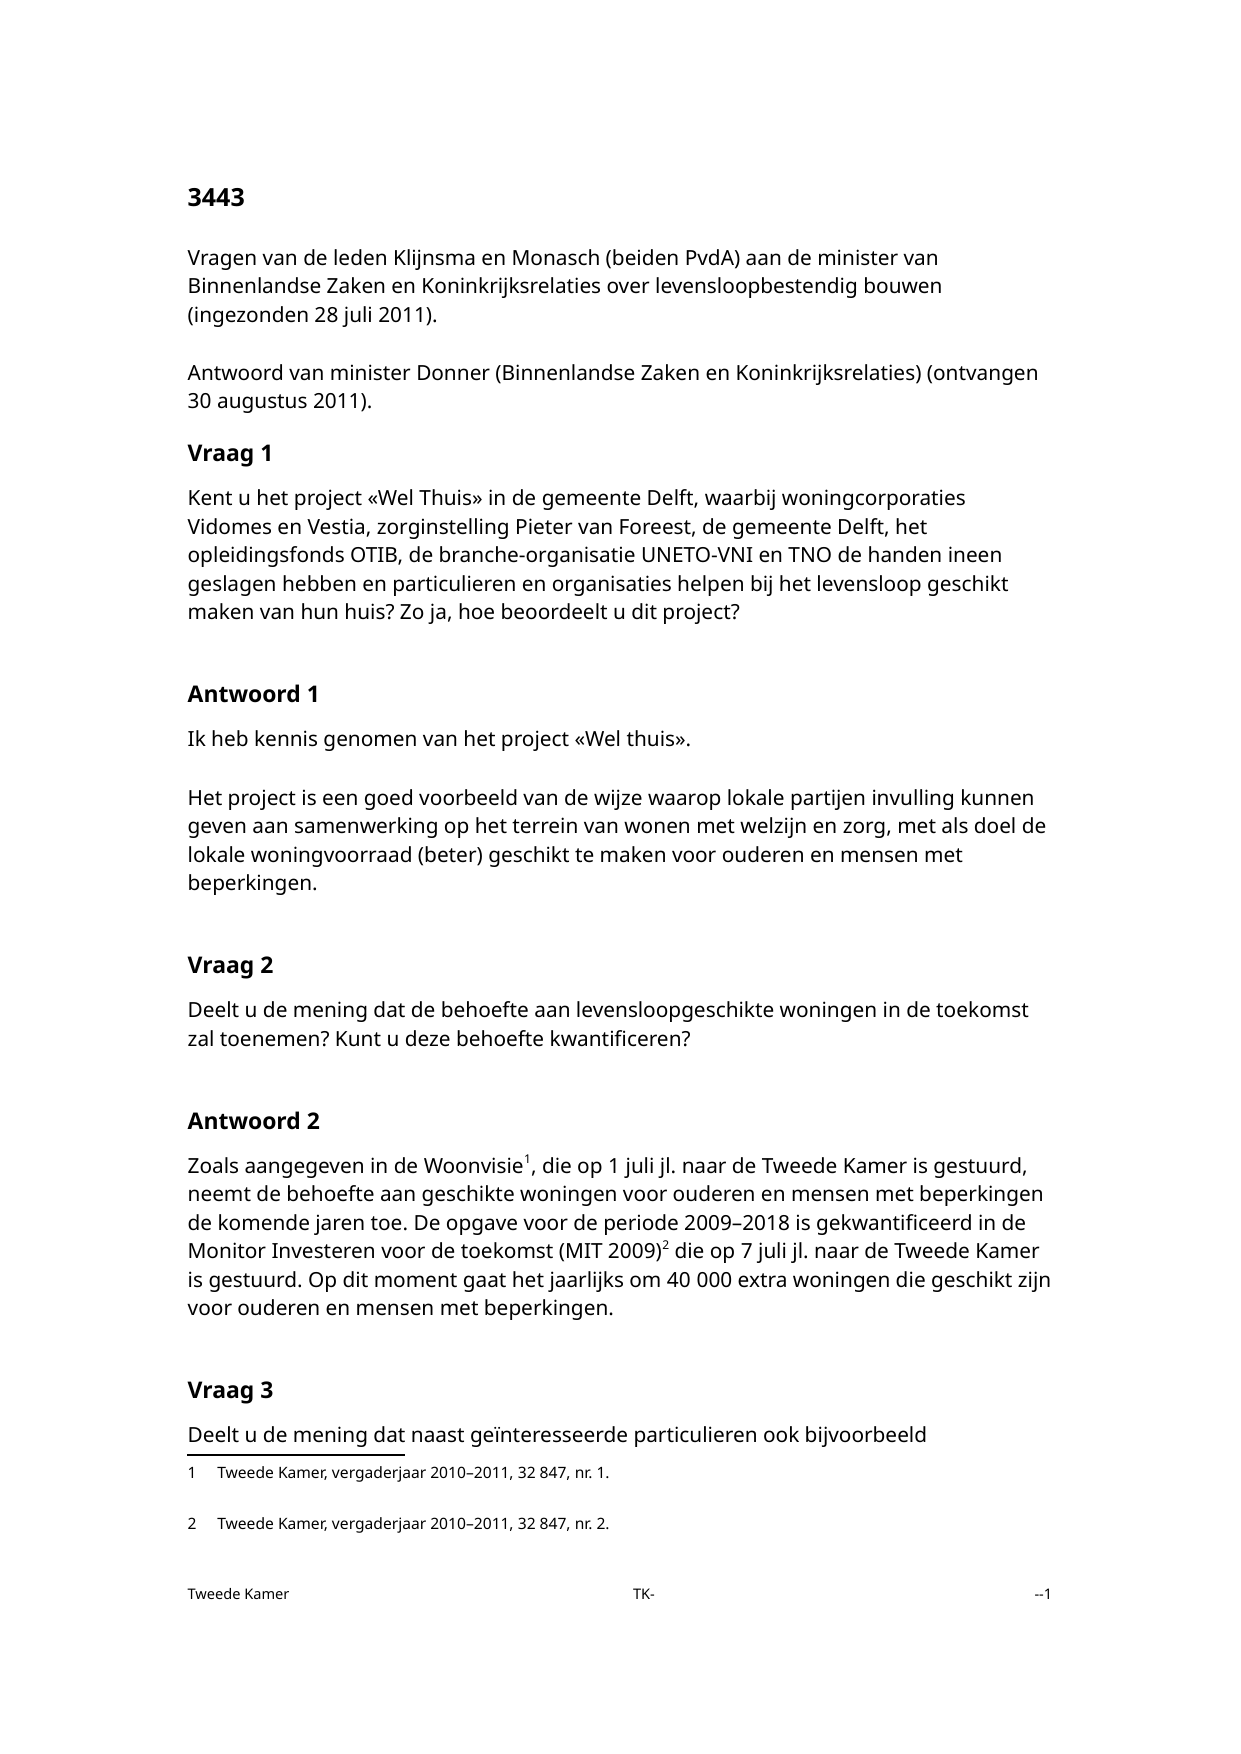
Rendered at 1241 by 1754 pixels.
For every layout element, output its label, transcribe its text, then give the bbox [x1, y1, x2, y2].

text Antwoord van minister Donner (Binnenlandse Zaken en Koninkrijksrelaties) (ontvangen 30 augustus 2011). [187, 358, 1053, 415]
subtitle Antwoord 2 [187, 1105, 1053, 1136]
text Vragen van de leden Klijnsma en Monasch (beiden PvdA) aan de minister van Binnenlandse Zaken en Koninkrijksrelaties over levensloopbestendig bouwen (ingezonden 28 juli 2011). [187, 243, 1053, 328]
text 3443 [187, 179, 1053, 213]
text Kent u het project «Wel Thuis» in de gemeente Delft, waarbij woningcorporaties Vidomes en Vestia, zorginstelling Pieter van Foreest, de gemeente Delft, het opleidingsfonds OTIB, de branche-organisatie UNETO-VNI en TNO de handen ineen geslagen hebben en particulieren en organisaties helpen bij het levensloop geschikt maken van hun huis? Zo ja, hoe beoordeelt u dit project? [187, 483, 1053, 626]
text Zoals aangegeven in de Woonvisie, die op 1 juli jl. naar de Tweede Kamer is gestuurd, neemt de behoefte aan geschikte woningen voor ouderen en mensen met beperkingen de komende jaren toe. De opgave voor de periode 2009–2018 is gekwantificeerd in de Monitor Investeren voor de toekomst (MIT 2009) die op 7 juli jl. naar de Tweede Kamer is gestuurd. Op dit moment gaat het jaarlijks om 40 000 extra woningen die geschikt zijn voor ouderen en mensen met beperkingen. [187, 1151, 1053, 1322]
text Deelt u de mening dat de behoefte aan levensloopgeschikte woningen in de toekomst zal toenemen? Kunt u deze behoefte kwantificeren? [187, 995, 1053, 1052]
text Het project is een goed voorbeeld van de wijze waarop lokale partijen invulling kunnen geven aan samenwerking op het terrein van wonen met welzijn en zorg, met als doel de lokale woningvoorraad (beter) geschikt te maken voor ouderen en mensen met beperkingen. [187, 783, 1053, 897]
subtitle Vraag 2 [187, 949, 1053, 980]
subtitle Antwoord 1 [187, 678, 1053, 709]
text Ik heb kennis genomen van het project «Wel thuis». [187, 724, 1053, 753]
text Tweede Kamer, vergaderjaar 2010–2011, 32 847, nr. 2. [187, 1506, 1053, 1534]
text Tweede Kamer, vergaderjaar 2010–2011, 32 847, nr. 1. [187, 1447, 1053, 1476]
subtitle Vraag 1 [187, 437, 1053, 468]
